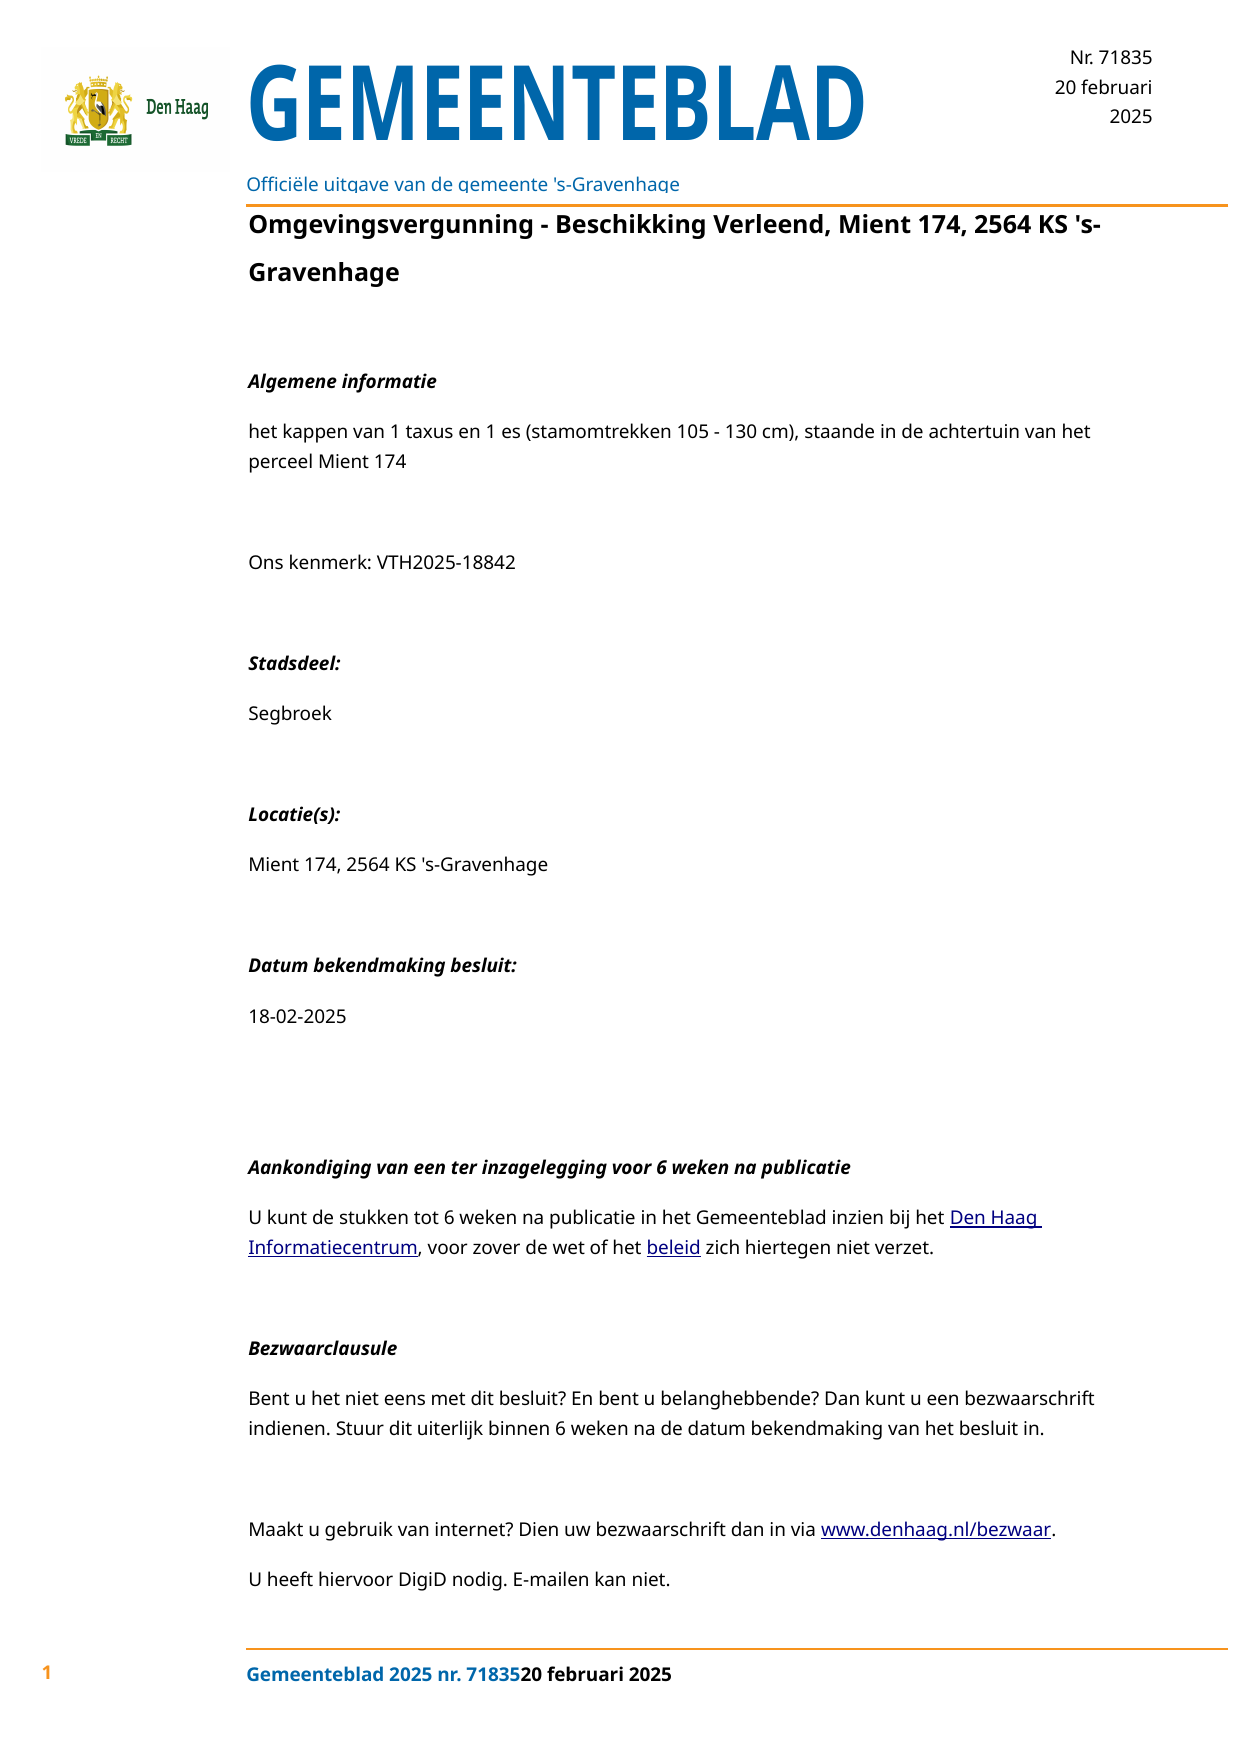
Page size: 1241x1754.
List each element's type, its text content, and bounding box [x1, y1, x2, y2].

text Segbroek [248, 700, 1152, 726]
text Mient 174, 2564 KS 's-Gravenhage [248, 852, 1152, 877]
text U kunt de stukken tot 6 weken na publicatie in het Gemeenteblad inzien bij het Den Haag Informatiecentrum, voor zover de wet of het beleid zich hiertegen niet verzet. [248, 1204, 1152, 1260]
text Ons kenmerk: VTH2025-18842 [248, 549, 1152, 575]
text Aankondiging van een ter inzagelegging voor 6 weken na publicatie [248, 1154, 1152, 1180]
text Maakt u gebruik van internet? Dien uw bezwaarschrift dan in via www.denhaag.nl/bezwaar. [248, 1516, 1152, 1542]
text het kappen van 1 taxus en 1 es (stamomtrekken 105 - 130 cm), staande in de achtertuin van het perceel Mient 174 [248, 419, 1152, 474]
picture [41, 47, 231, 172]
text Omgevingsvergunning - Beschikking Verleend, Mient 174, 2564 KS 's-Gravenhage [248, 207, 1152, 288]
text Locatie(s): [248, 801, 1152, 827]
text Bezwaarclausule [248, 1335, 1152, 1361]
text Algemene informatie [248, 368, 1152, 394]
text Datum bekendmaking besluit: [248, 952, 1152, 978]
text Stadsdeel: [248, 650, 1152, 676]
text U heeft hiervoor DigiD nodig. E-mailen kan niet. [248, 1566, 1152, 1592]
text Bent u het niet eens met dit besluit? En bent u belanghebbende? Dan kunt u een bezwaarschrift indienen. Stuur dit uiterlijk binnen 6 weken na de datum bekendmaking van het besluit in. [248, 1385, 1152, 1441]
text 18-02-2025 [248, 1003, 1152, 1029]
